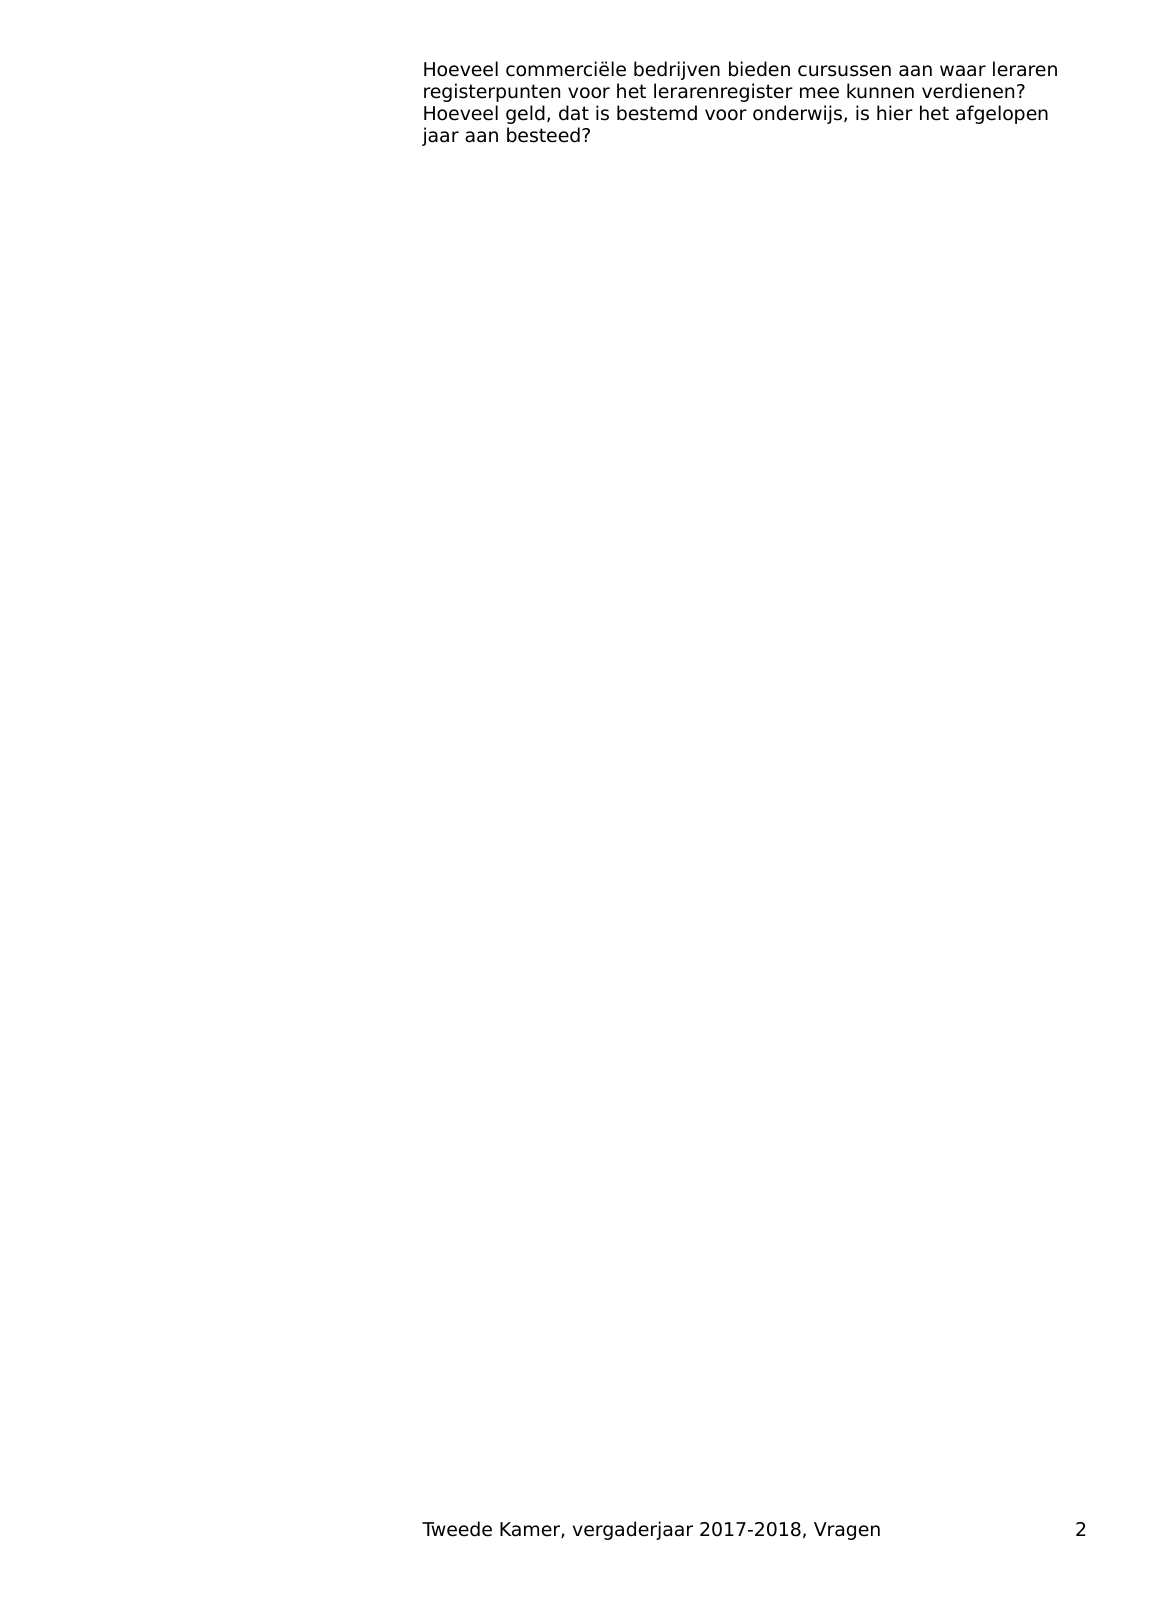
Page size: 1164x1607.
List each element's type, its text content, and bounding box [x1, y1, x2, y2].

text Hoeveel commerciële bedrijven bieden cursussen aan waar leraren registerpunten voor het lerarenregister mee kunnen verdienen? Hoeveel geld, dat is bestemd voor onderwijs, is hier het afgelopen jaar aan besteed? [422, 59, 1087, 147]
